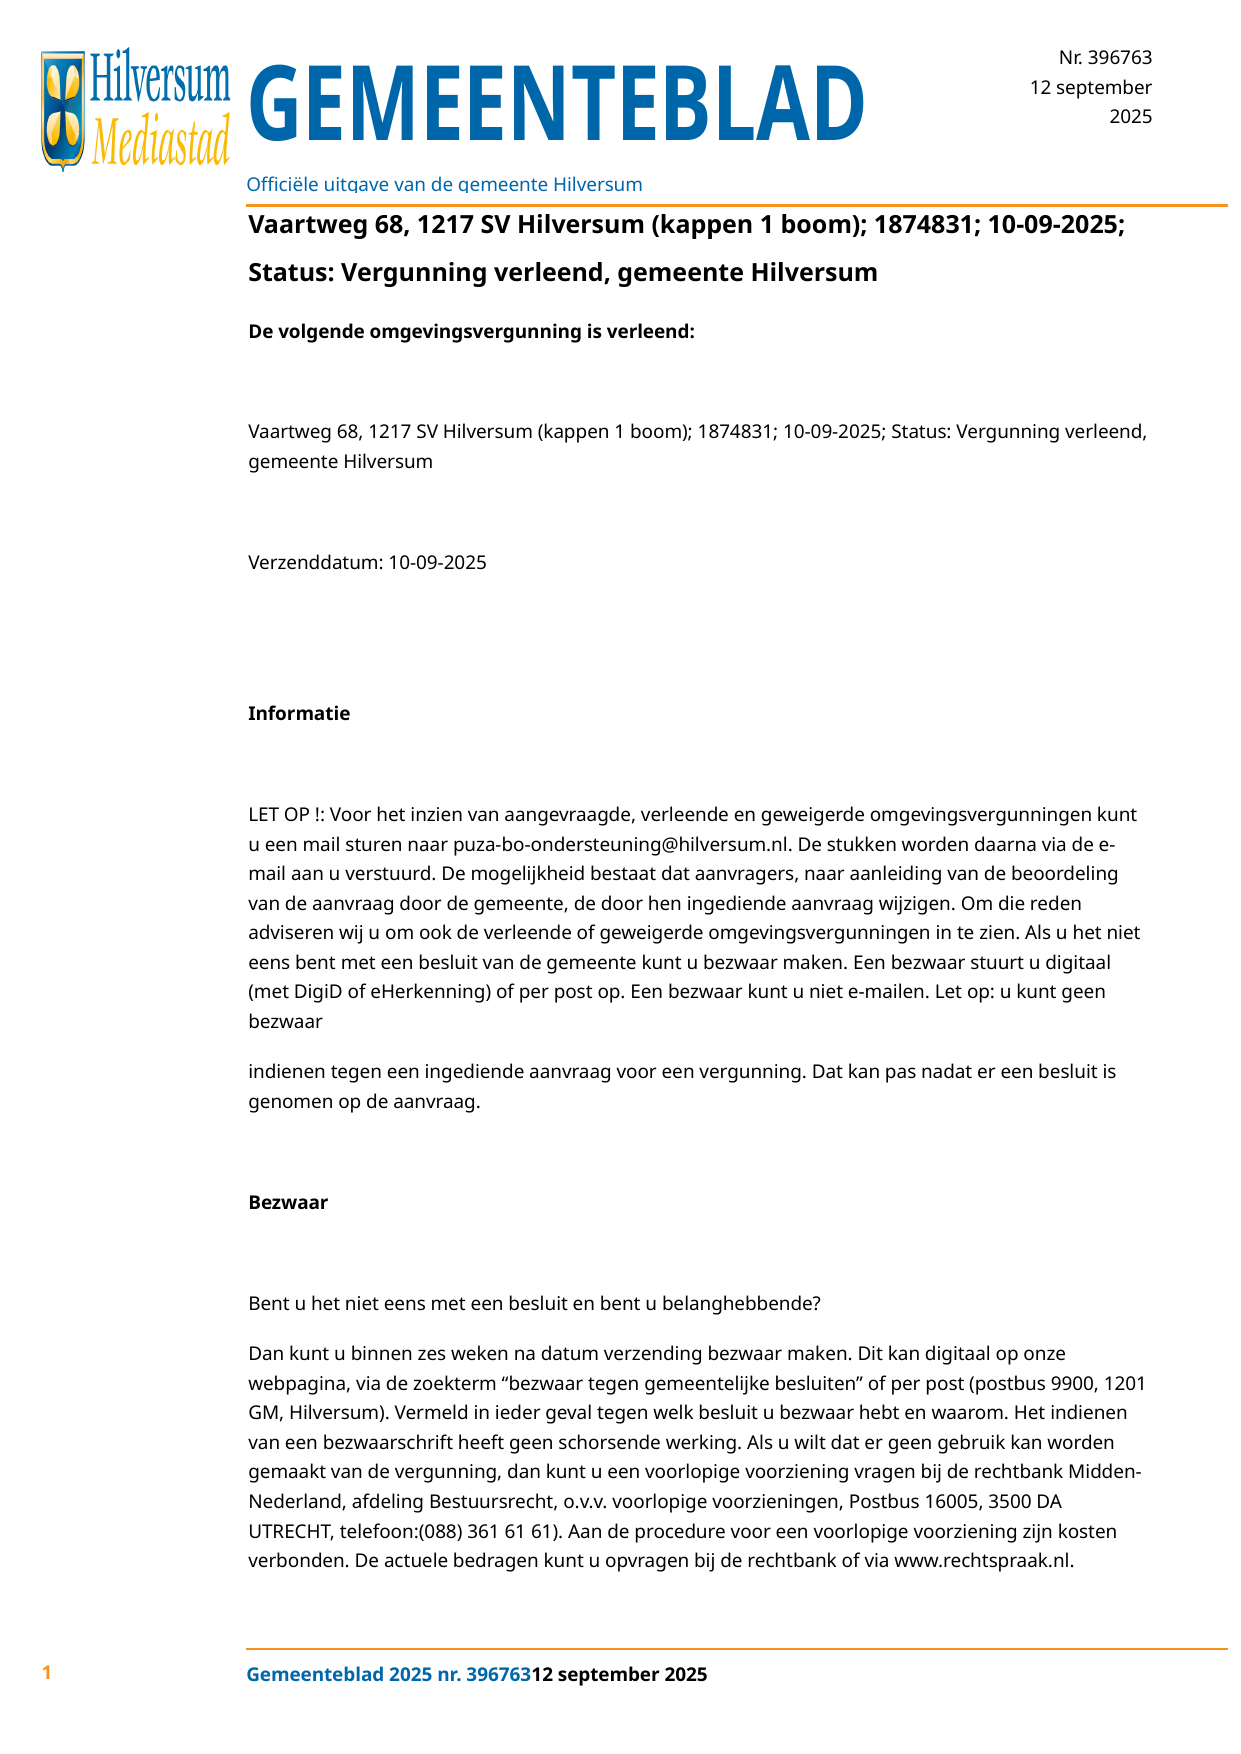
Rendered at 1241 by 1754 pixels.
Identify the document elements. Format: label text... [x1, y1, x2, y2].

text indienen tegen een ingediende aanvraag voor een vergunning. Dat kan pas nadat er een besluit is genomen op de aanvraag. [248, 1059, 1152, 1114]
text Vaartweg 68, 1217 SV Hilversum (kappen 1 boom); 1874831; 10-09-2025; Status: Vergunning verleend, gemeente Hilversum [248, 207, 1152, 288]
text De volgende omgevingsvergunning is verleend: [248, 318, 1152, 344]
picture [41, 47, 231, 172]
text Informatie [248, 700, 1152, 726]
text Vaartweg 68, 1217 SV Hilversum (kappen 1 boom); 1874831; 10-09-2025; Status: Vergunning verleend, gemeente Hilversum [248, 419, 1152, 474]
text Verzenddatum: 10-09-2025 [248, 549, 1152, 575]
text Bent u het niet eens met een besluit en bent u belanghebbende? [248, 1290, 1152, 1316]
text Bezwaar [248, 1189, 1152, 1215]
text Dan kunt u binnen zes weken na datum verzending bezwaar maken. Dit kan digitaal op onze webpagina, via de zoekterm “bezwaar tegen gemeentelijke besluiten” of per post (postbus 9900, 1201 GM, Hilversum). Vermeld in ieder geval tegen welk besluit u bezwaar hebt en waarom. Het indienen van een bezwaarschrift heeft geen schorsende werking. Als u wilt dat er geen gebruik kan worden gemaakt van de vergunning, dan kunt u een voorlopige voorziening vragen bij de rechtbank Midden-Nederland, afdeling Bestuursrecht, o.v.v. voorlopige voorzieningen, Postbus 16005, 3500 DA UTRECHT, telefoon:(088) 361 61 61). Aan de procedure voor een voorlopige voorziening zijn kosten verbonden. De actuele bedragen kunt u opvragen bij de rechtbank of via www.rechtspraak.nl. [248, 1340, 1152, 1573]
text LET OP !: Voor het inzien van aangevraagde, verleende en geweigerde omgevingsvergunningen kunt u een mail sturen naar puza-bo-ondersteuning@hilversum.nl. De stukken worden daarna via de e-mail aan u verstuurd. De mogelijkheid bestaat dat aanvragers, naar aanleiding van de beoordeling van de aanvraag door de gemeente, de door hen ingediende aanvraag wijzigen. Om die reden adviseren wij u om ook de verleende of geweigerde omgevingsvergunningen in te zien. Als u het niet eens bent met een besluit van de gemeente kunt u bezwaar maken. Een bezwaar stuurt u digitaal (met DigiD of eHerkenning) of per post op. Een bezwaar kunt u niet e-mailen. Let op: u kunt geen bezwaar [248, 801, 1152, 1034]
